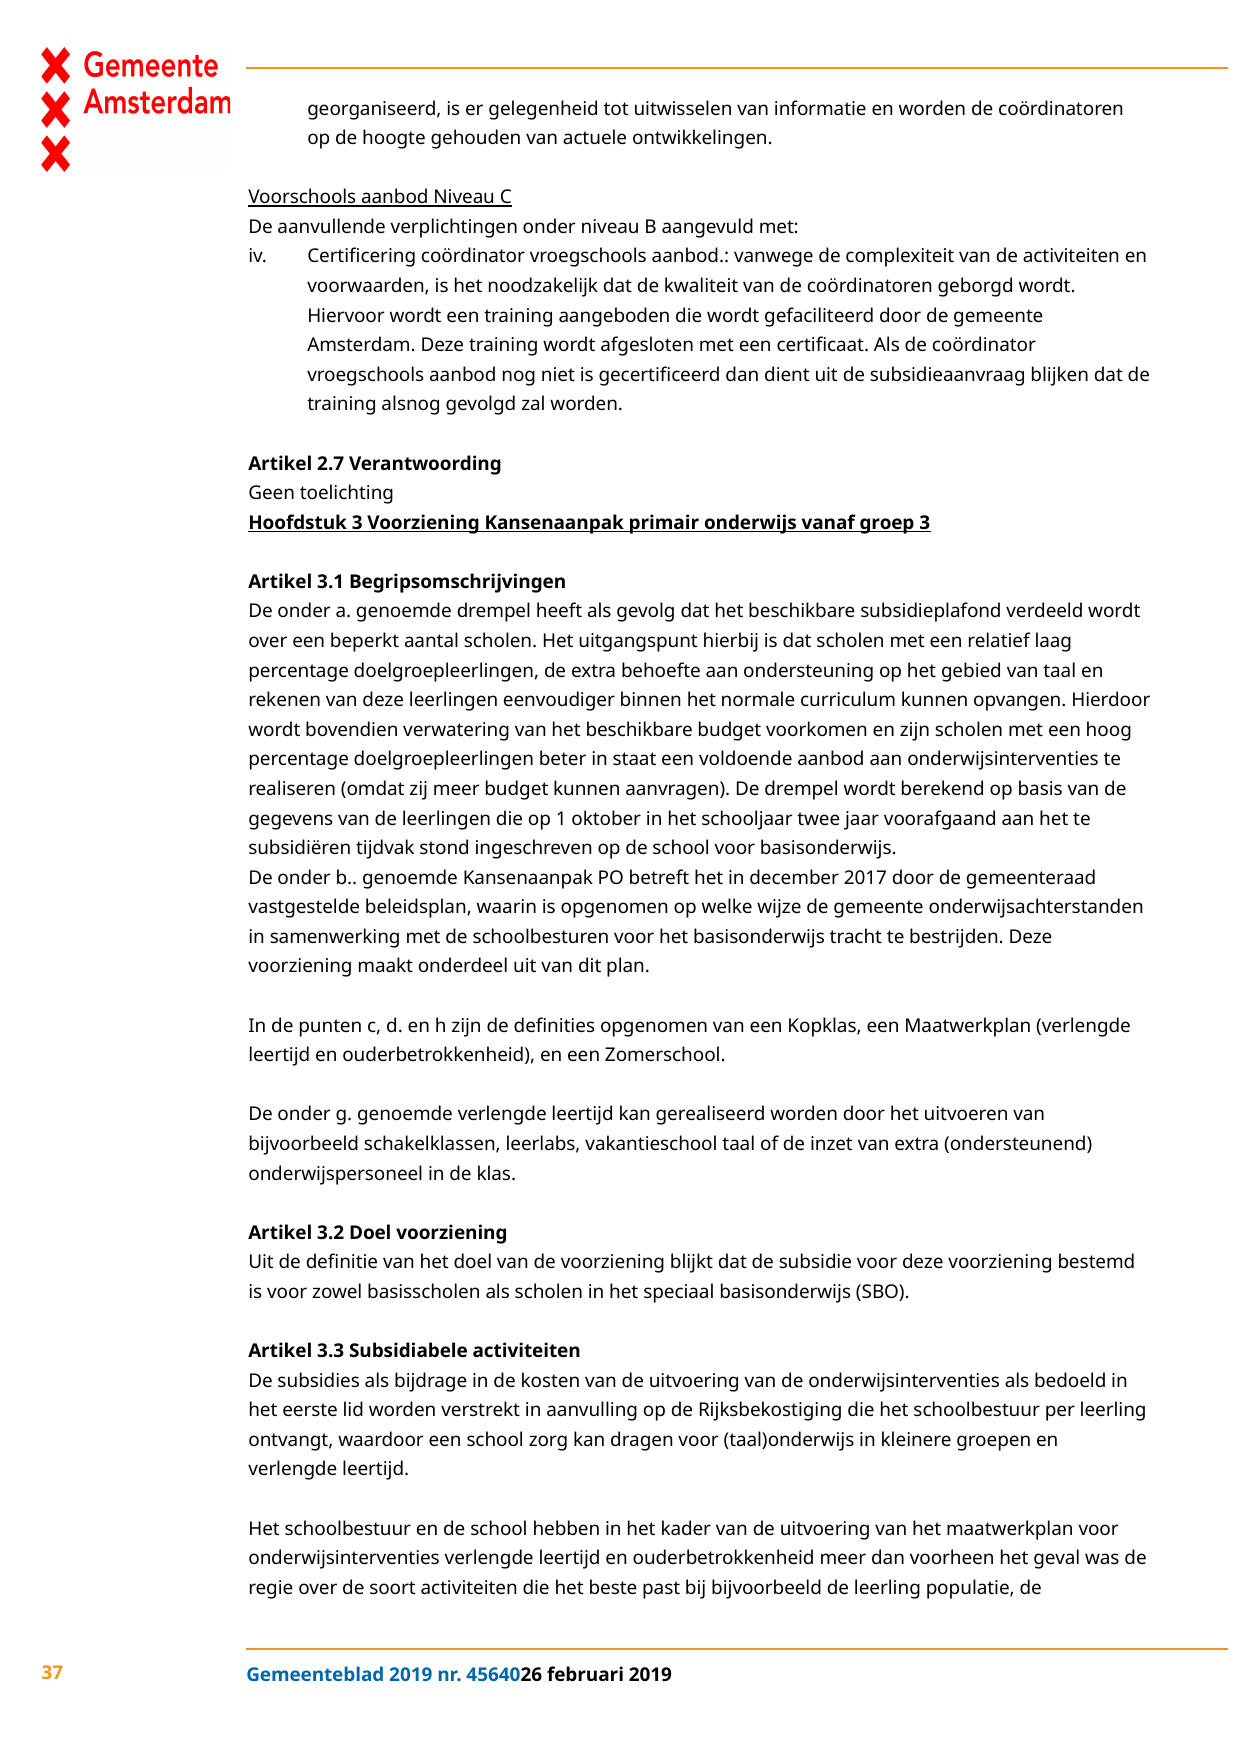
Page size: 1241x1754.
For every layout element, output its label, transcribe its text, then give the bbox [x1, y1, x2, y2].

text Artikel 2.7 Verantwoording [248, 450, 1152, 476]
list georganiseerd, is er gelegenheid tot uitwisselen van informatie en worden de coördinatoren op de hoogte gehouden van actuele ontwikkelingen. [248, 95, 1152, 150]
picture [41, 47, 231, 172]
text Het schoolbestuur en de school hebben in het kader van de uitvoering van het maatwerkplan voor onderwijsinterventies verlengde leertijd en ouderbetrokkenheid meer dan voorheen het geval was de regie over de soort activiteiten die het beste past bij bijvoorbeeld de leerling populatie, de [248, 1515, 1152, 1600]
text Artikel 3.1 Begripsomschrijvingen [248, 568, 1152, 594]
text In de punten c, d. en h zijn de definities opgenomen van een Kopklas, een Maatwerkplan (verlengde leertijd en ouderbetrokkenheid), en een Zomerschool. [248, 1012, 1152, 1067]
text Artikel 3.3 Subsidiabele activiteiten [248, 1337, 1152, 1363]
text Voorschools aanbod Niveau C [248, 183, 1152, 209]
text Hoofdstuk 3 Voorziening Kansenaanpak primair onderwijs vanaf groep 3 [248, 509, 1152, 535]
text De onder a. genoemde drempel heeft als gevolg dat het beschikbare subsidieplafond verdeeld wordt over een beperkt aantal scholen. Het uitgangspunt hierbij is dat scholen met een relatief laag percentage doelgroepleerlingen, de extra behoefte aan ondersteuning op het gebied van taal en rekenen van deze leerlingen eenvoudiger binnen het normale curriculum kunnen opvangen. Hierdoor wordt bovendien verwatering van het beschikbare budget voorkomen en zijn scholen met een hoog percentage doelgroepleerlingen beter in staat een voldoende aanbod aan onderwijsinterventies te realiseren (omdat zij meer budget kunnen aanvragen). De drempel wordt berekend op basis van de gegevens van de leerlingen die op 1 oktober in het schooljaar twee jaar voorafgaand aan het te subsidiëren tijdvak stond ingeschreven op de school voor basisonderwijs. [248, 598, 1152, 860]
text Geen toelichting [248, 479, 1152, 505]
text De subsidies als bijdrage in de kosten van de uitvoering van de onderwijsinterventies als bedoeld in het eerste lid worden verstrekt in aanvulling op de Rijksbekostiging die het schoolbestuur per leerling ontvangt, waardoor een school zorg kan dragen voor (taal)onderwijs in kleinere groepen en verlengde leertijd. [248, 1367, 1152, 1481]
text Uit de definitie van het doel van de voorziening blijkt dat de subsidie voor deze voorziening bestemd is voor zowel basisscholen als scholen in het speciaal basisonderwijs (SBO). [248, 1248, 1152, 1304]
text De onder g. genoemde verlengde leertijd kan gerealiseerd worden door het uitvoeren van bijvoorbeeld schakelklassen, leerlabs, vakantieschool taal of de inzet van extra (ondersteunend) onderwijspersoneel in de klas. [248, 1101, 1152, 1186]
text Artikel 3.2 Doel voorziening [248, 1219, 1152, 1245]
text De onder b.. genoemde Kansenaanpak PO betreft het in december 2017 door de gemeenteraad vastgestelde beleidsplan, waarin is opgenomen op welke wijze de gemeente onderwijsachterstanden in samenwerking met de schoolbesturen voor het basisonderwijs tracht te bestrijden. Deze voorziening maakt onderdeel uit van dit plan. [248, 864, 1152, 978]
text De aanvullende verplichtingen onder niveau B aangevuld met: [248, 213, 1152, 239]
list Certificering coördinator vroegschools aanbod.: vanwege de complexiteit van de activiteiten en voorwaarden, is het noodzakelijk dat de kwaliteit van de coördinatoren geborgd wordt. Hiervoor wordt een training aangeboden die wordt gefaciliteerd door de gemeente Amsterdam. Deze training wordt afgesloten met een certificaat. Als de coördinator vroegschools aanbod nog niet is gecertificeerd dan dient uit de subsidieaanvraag blijken dat de training alsnog gevolgd zal worden. [248, 243, 1152, 416]
